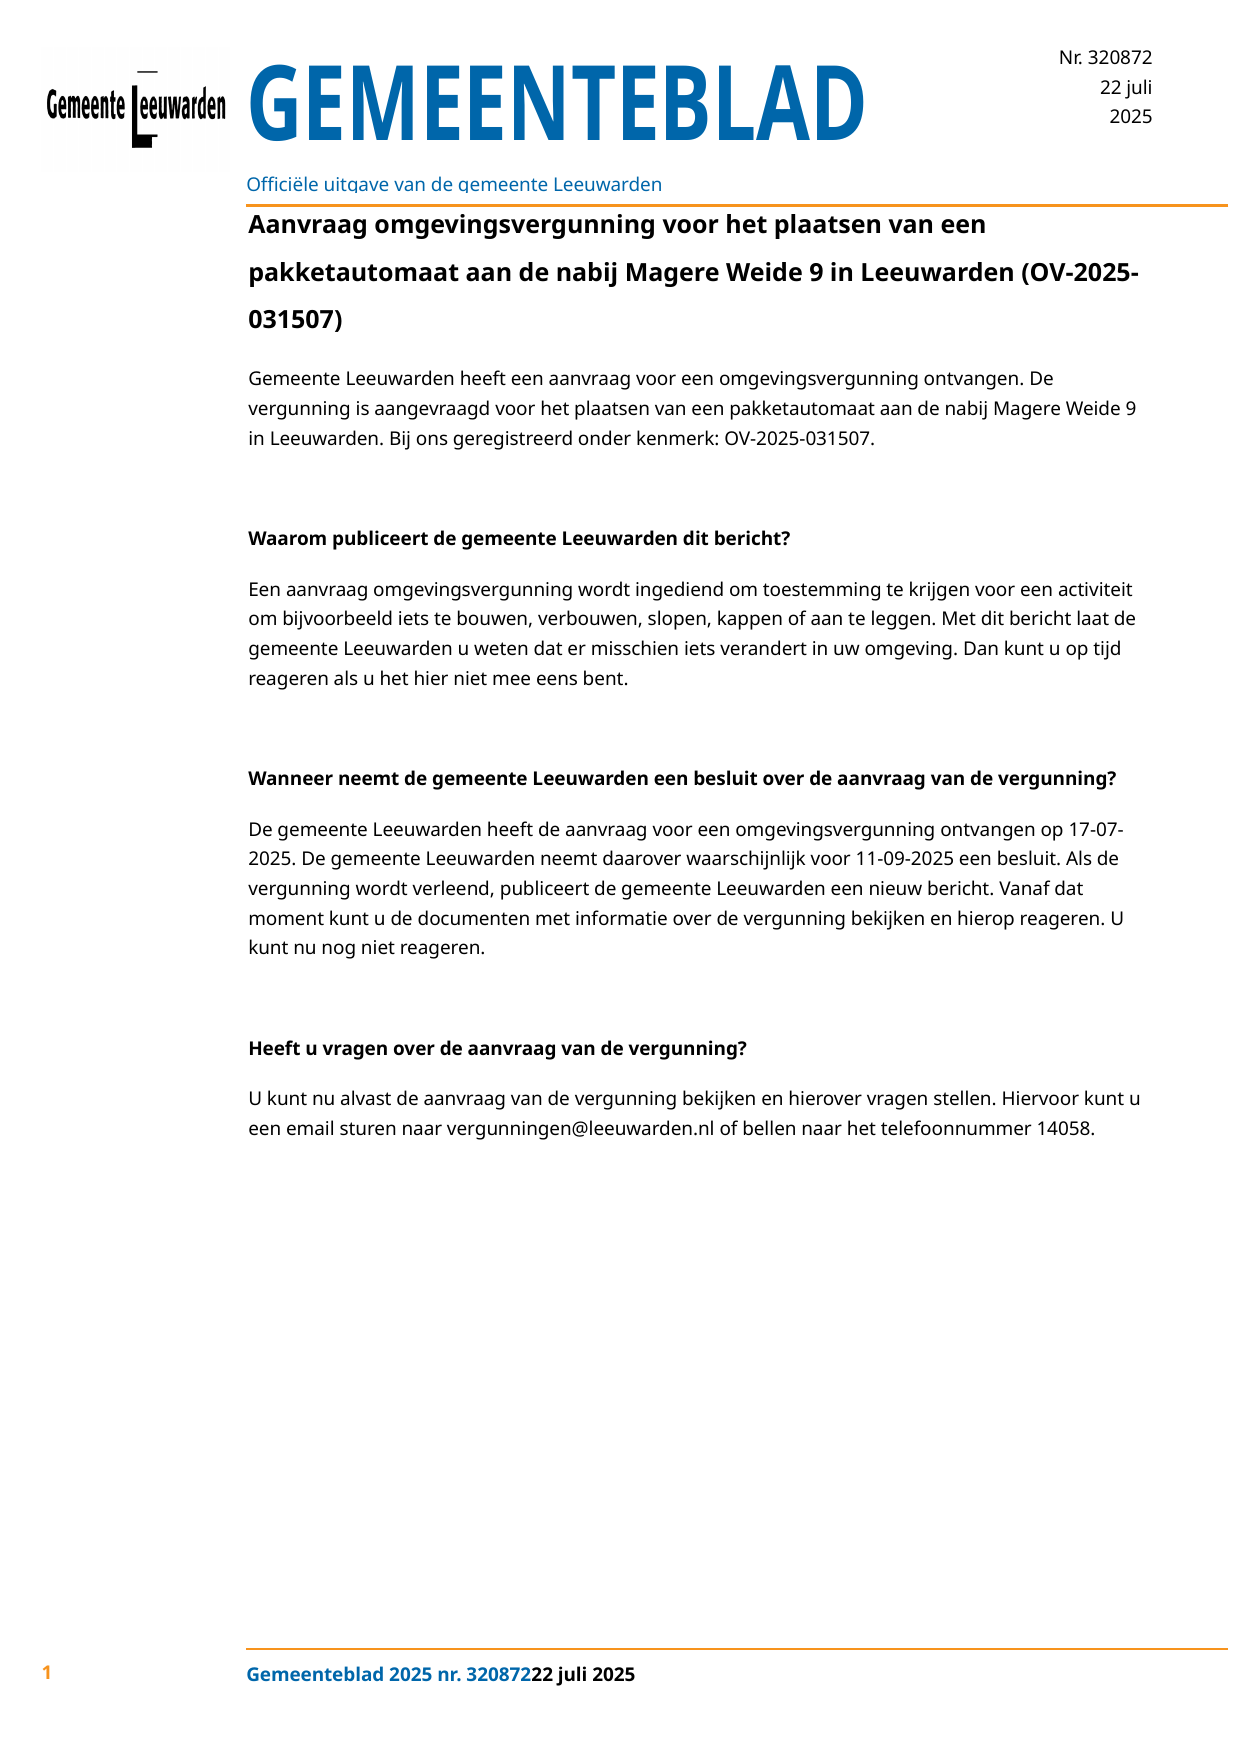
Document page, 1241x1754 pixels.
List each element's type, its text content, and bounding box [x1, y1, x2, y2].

text Aanvraag omgevingsvergunning voor het plaatsen van een pakketautomaat aan de nabij Magere Weide 9 in Leeuwarden (OV-2025-031507) [248, 207, 1152, 336]
text Wanneer neemt de gemeente Leeuwarden een besluit over de aanvraag van de vergunning? [248, 766, 1152, 791]
text De gemeente Leeuwarden heeft de aanvraag voor een omgevingsvergunning ontvangen op 17-07-2025. De gemeente Leeuwarden neemt daarover waarschijnlijk voor 11-09-2025 een besluit. Als de vergunning wordt verleend, publiceert de gemeente Leeuwarden een nieuw bericht. Vanaf dat moment kunt u de documenten met informatie over de vergunning bekijken en hierop reageren. U kunt nu nog niet reageren. [248, 816, 1152, 960]
text U kunt nu alvast de aanvraag van de vergunning bekijken en hierover vragen stellen. Hiervoor kunt u een email sturen naar vergunningen@leeuwarden.nl of bellen naar het telefoonnummer 14058. [248, 1086, 1152, 1141]
text Een aanvraag omgevingsvergunning wordt ingediend om toestemming te krijgen voor een activiteit om bijvoorbeeld iets te bouwen, verbouwen, slopen, kappen of aan te leggen. Met dit bericht laat de gemeente Leeuwarden u weten dat er misschien iets verandert in uw omgeving. Dan kunt u op tijd reageren als u het hier niet mee eens bent. [248, 576, 1152, 690]
picture [41, 47, 231, 172]
text Gemeente Leeuwarden heeft een aanvraag voor een omgevingsvergunning ontvangen. De vergunning is aangevraagd voor het plaatsen van een pakketautomaat aan de nabij Magere Weide 9 in Leeuwarden. Bij ons geregistreerd onder kenmerk: OV-2025-031507. [248, 366, 1152, 450]
text Waarom publiceert de gemeente Leeuwarden dit bericht? [248, 526, 1152, 551]
text Heeft u vragen over de aanvraag van de vergunning? [248, 1035, 1152, 1061]
